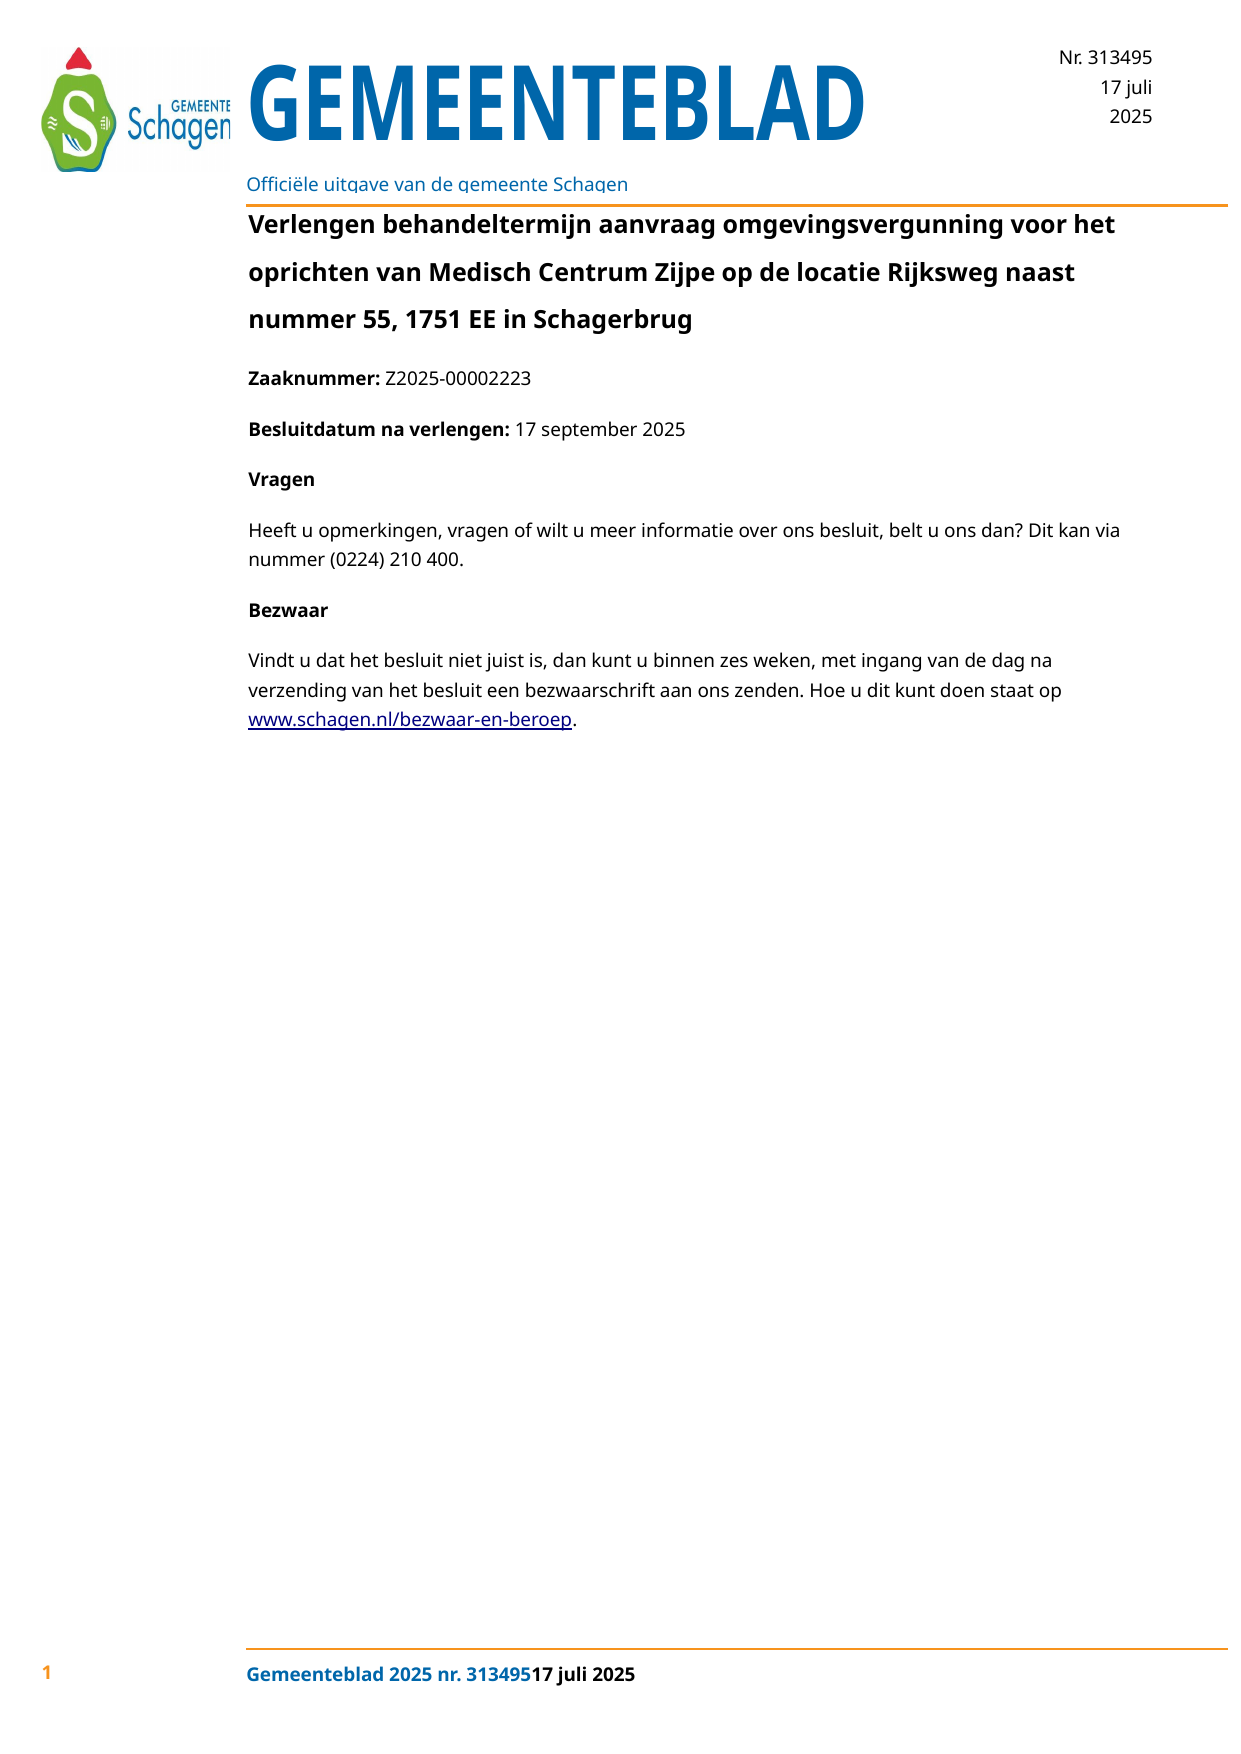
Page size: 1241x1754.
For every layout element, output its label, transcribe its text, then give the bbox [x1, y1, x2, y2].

picture [41, 47, 231, 172]
text Bezwaar [248, 597, 1152, 622]
text Besluitdatum na verlengen: 17 september 2025 [248, 416, 1152, 442]
text Vindt u dat het besluit niet juist is, dan kunt u binnen zes weken, met ingang van de dag na verzending van het besluit een bezwaarschrift aan ons zenden. Hoe u dit kunt doen staat op www.schagen.nl/bezwaar-en-beroep. [248, 647, 1152, 732]
text Zaaknummer: Z2025-00002223 [248, 366, 1152, 391]
text Vragen [248, 466, 1152, 492]
text Verlengen behandeltermijn aanvraag omgevingsvergunning voor het oprichten van Medisch Centrum Zijpe op de locatie Rijksweg naast nummer 55, 1751 EE in Schagerbrug [248, 207, 1152, 336]
text Heeft u opmerkingen, vragen of wilt u meer informatie over ons besluit, belt u ons dan? Dit kan via nummer (0224) 210 400. [248, 517, 1152, 572]
